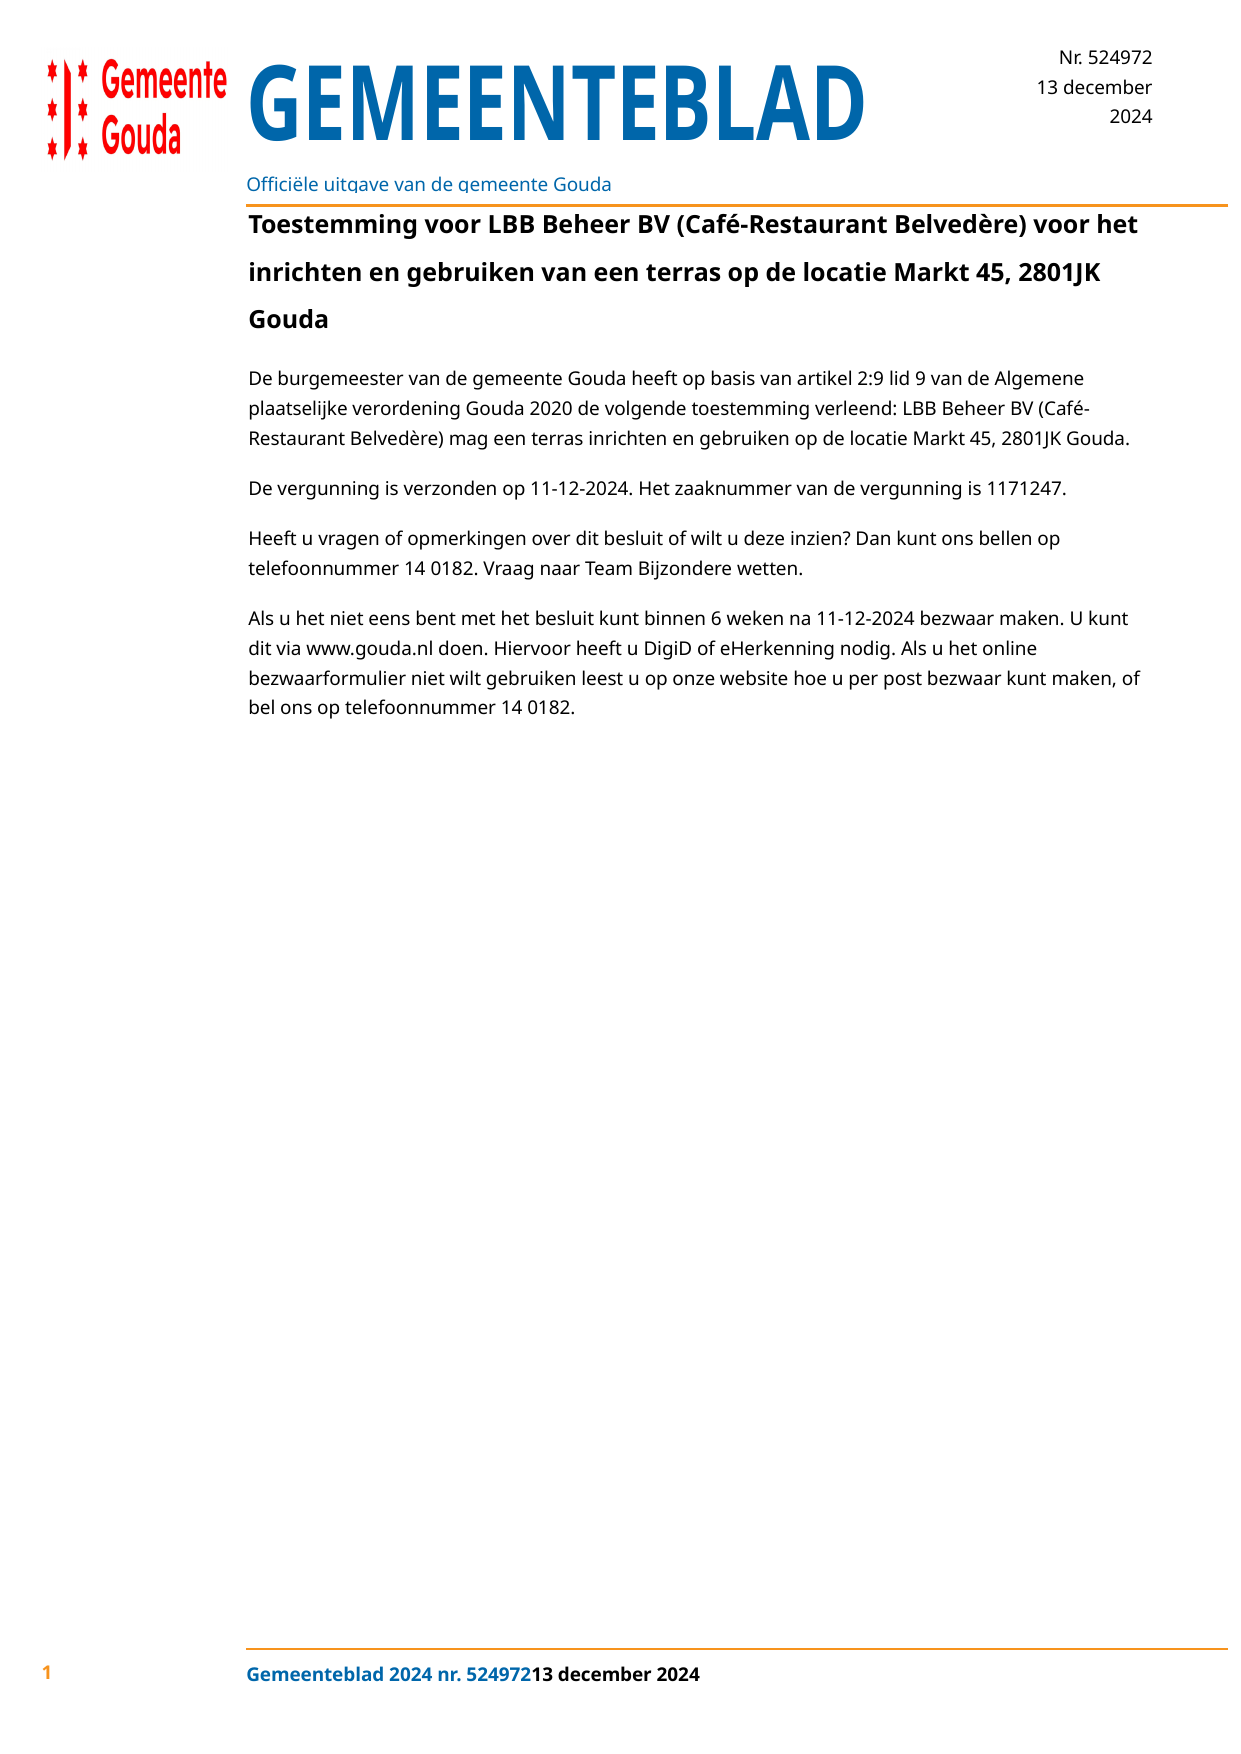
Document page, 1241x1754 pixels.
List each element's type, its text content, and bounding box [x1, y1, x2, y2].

text Als u het niet eens bent met het besluit kunt binnen 6 weken na 11-12-2024 bezwaar maken. U kunt dit via www.gouda.nl doen. Hiervoor heeft u DigiD of eHerkenning nodig. Als u het online bezwaarformulier niet wilt gebruiken leest u op onze website hoe u per post bezwaar kunt maken, of bel ons op telefoonnummer 14 0182. [248, 606, 1152, 720]
text De vergunning is verzonden op 11-12-2024. Het zaaknummer van de vergunning is 1171247. [248, 475, 1152, 501]
text Heeft u vragen of opmerkingen over dit besluit of wilt u deze inzien? Dan kunt ons bellen op telefoonnummer 14 0182. Vraag naar Team Bijzondere wetten. [248, 526, 1152, 581]
text Toestemming voor LBB Beheer BV (Café-Restaurant Belvedère) voor het inrichten en gebruiken van een terras op de locatie Markt 45, 2801JK Gouda [248, 207, 1152, 336]
picture [41, 47, 231, 172]
text De burgemeester van de gemeente Gouda heeft op basis van artikel 2:9 lid 9 van de Algemene plaatselijke verordening Gouda 2020 de volgende toestemming verleend: LBB Beheer BV (Café-Restaurant Belvedère) mag een terras inrichten en gebruiken op de locatie Markt 45, 2801JK Gouda. [248, 366, 1152, 450]
